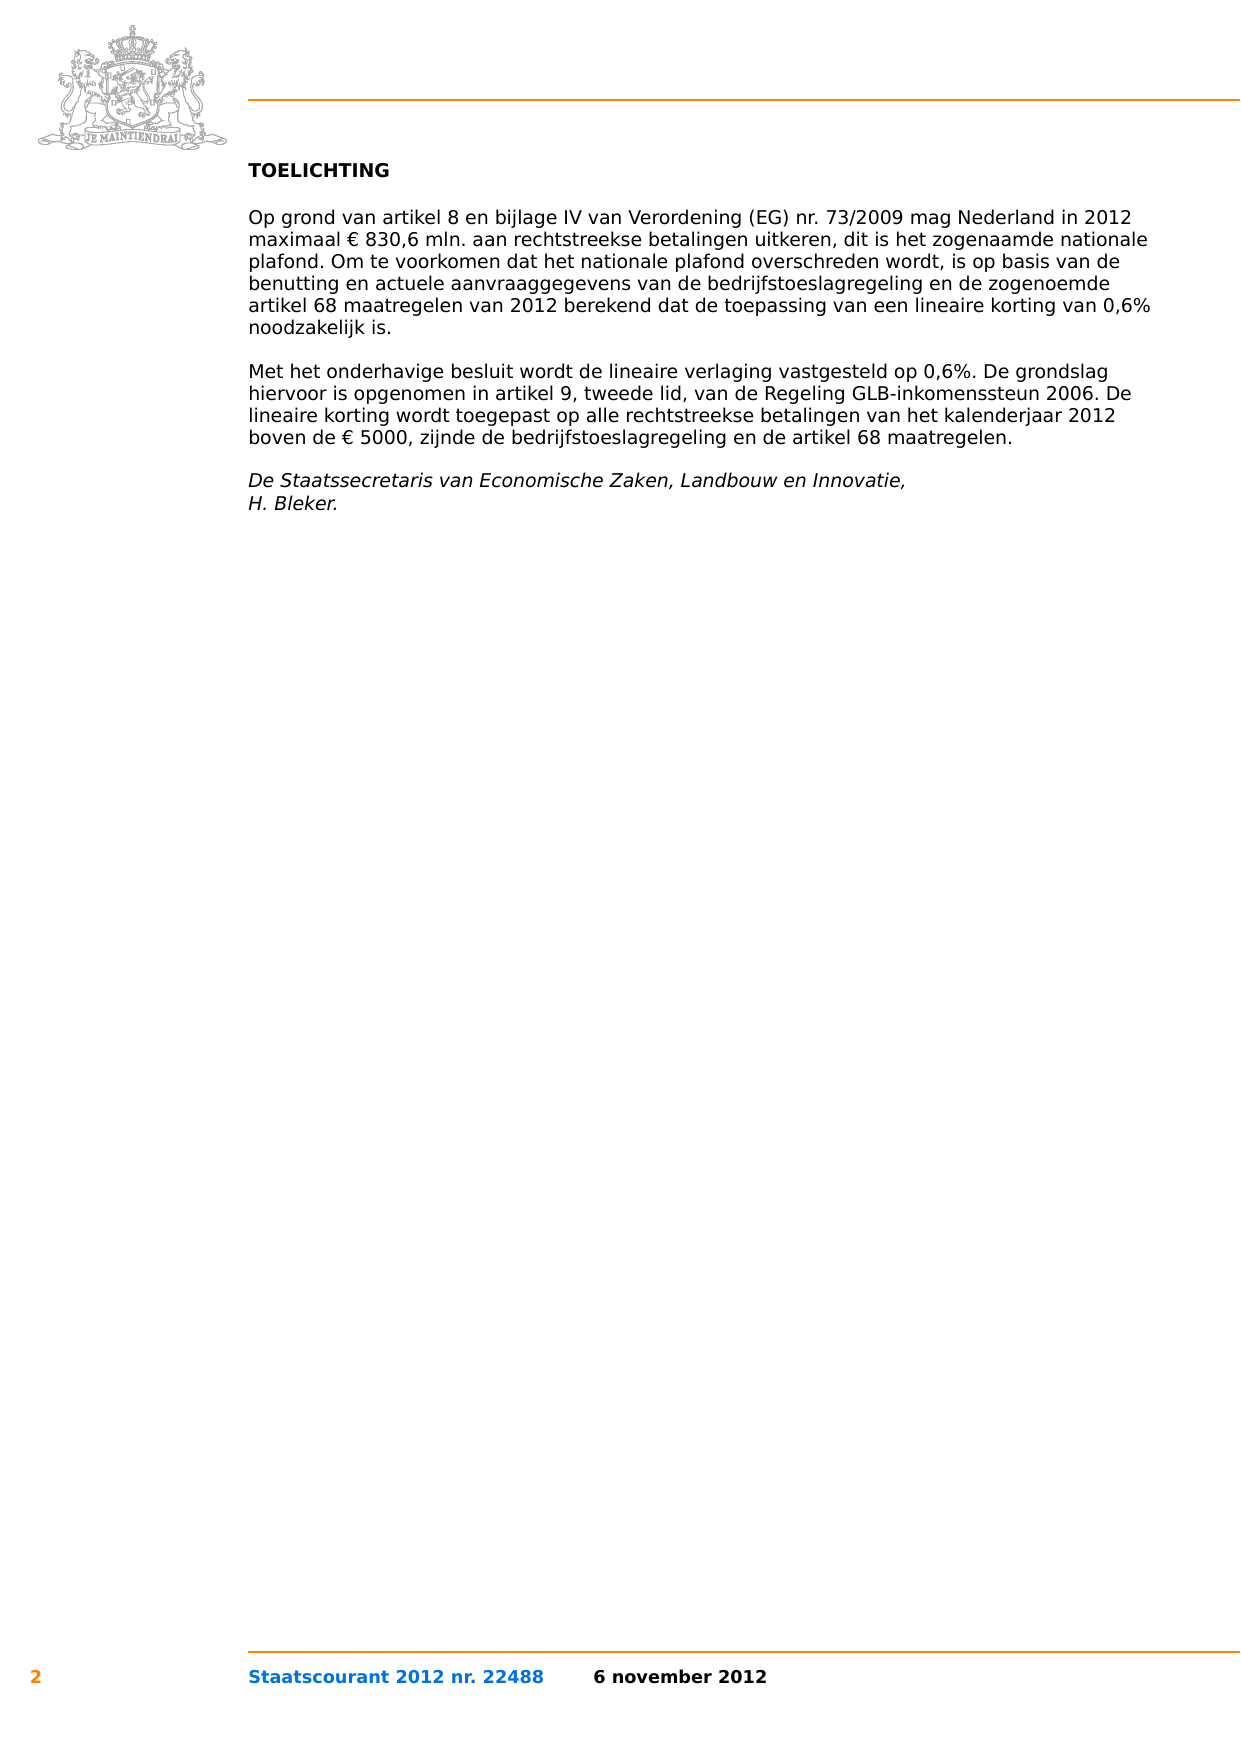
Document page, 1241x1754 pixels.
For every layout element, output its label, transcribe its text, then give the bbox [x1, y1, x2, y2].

text Op grond van artikel 8 en bijlage IV van Verordening (EG) nr. 73/2009 mag Nederland in 2012 maximaal € 830,6 mln. aan rechtstreekse betalingen uitkeren, dit is het zogenaamde nationale plafond. Om te voorkomen dat het nationale plafond overschreden wordt, is op basis van de benutting en actuele aanvraaggegevens van de bedrijfstoeslagregeling en de zogenoemde artikel 68 maatregelen van 2012 berekend dat de toepassing van een lineaire korting van 0,6% noodzakelijk is. [248, 207, 1163, 339]
subtitle TOELICHTING [248, 160, 1163, 182]
picture [38, 25, 227, 150]
text Met het onderhavige besluit wordt de lineaire verlaging vastgesteld op 0,6%. De grondslag hiervoor is opgenomen in artikel 9, tweede lid, van de Regeling GLB-inkomenssteun 2006. De lineaire korting wordt toegepast op alle rechtstreekse betalingen van het kalenderjaar 2012 boven de € 5000, zijnde de bedrijfstoeslagregeling en de artikel 68 maatregelen. [248, 361, 1163, 448]
text De Staatssecretaris van Economische Zaken, Landbouw en Innovatie, H. Bleker. [248, 470, 1163, 514]
